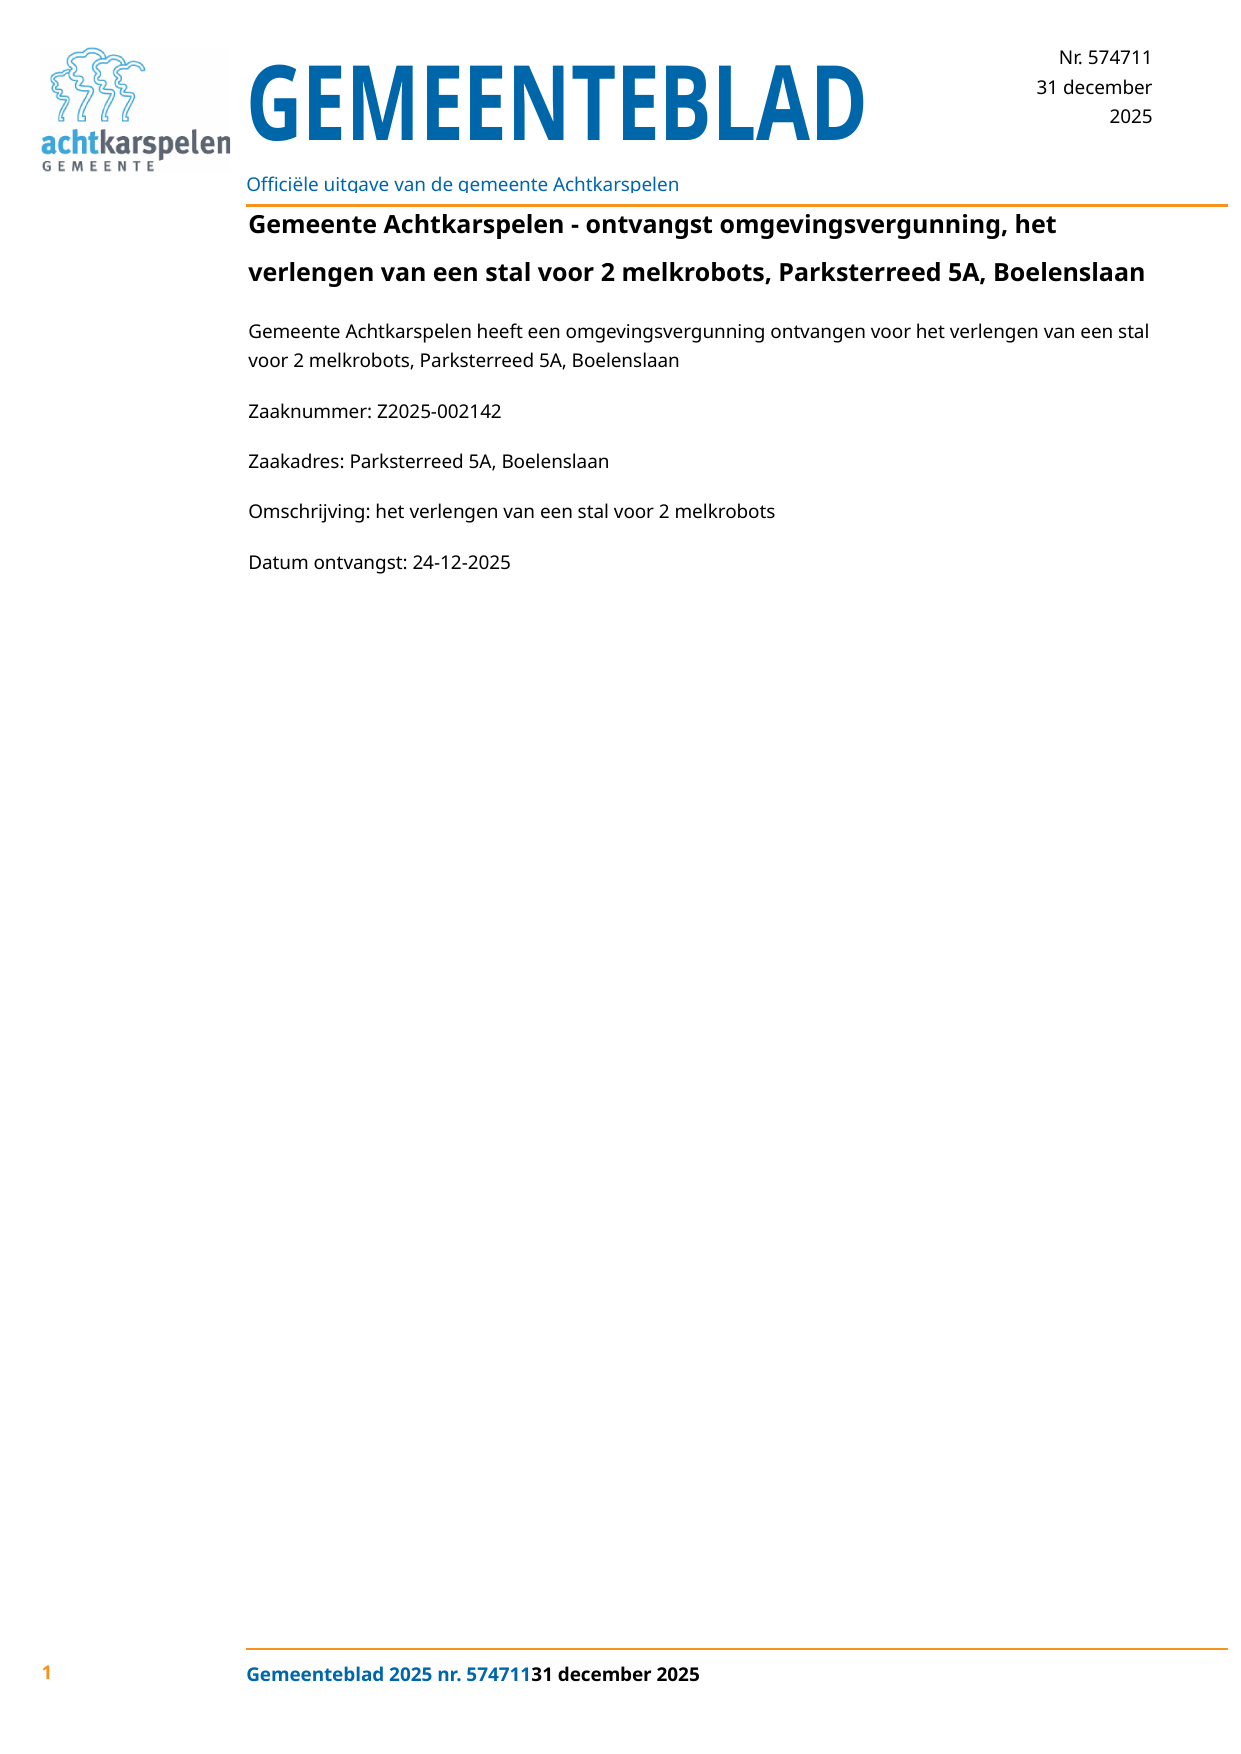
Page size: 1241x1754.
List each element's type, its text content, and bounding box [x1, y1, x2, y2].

text Zaakadres: Parksterreed 5A, Boelenslaan [248, 448, 1152, 474]
picture [41, 47, 231, 172]
text Gemeente Achtkarspelen heeft een omgevingsvergunning ontvangen voor het verlengen van een stal voor 2 melkrobots, Parksterreed 5A, Boelenslaan [248, 318, 1152, 373]
text Gemeente Achtkarspelen - ontvangst omgevingsvergunning, het verlengen van een stal voor 2 melkrobots, Parksterreed 5A, Boelenslaan [248, 207, 1152, 288]
text Datum ontvangst: 24-12-2025 [248, 549, 1152, 575]
text Omschrijving: het verlengen van een stal voor 2 melkrobots [248, 499, 1152, 524]
text Zaaknummer: Z2025-002142 [248, 398, 1152, 424]
